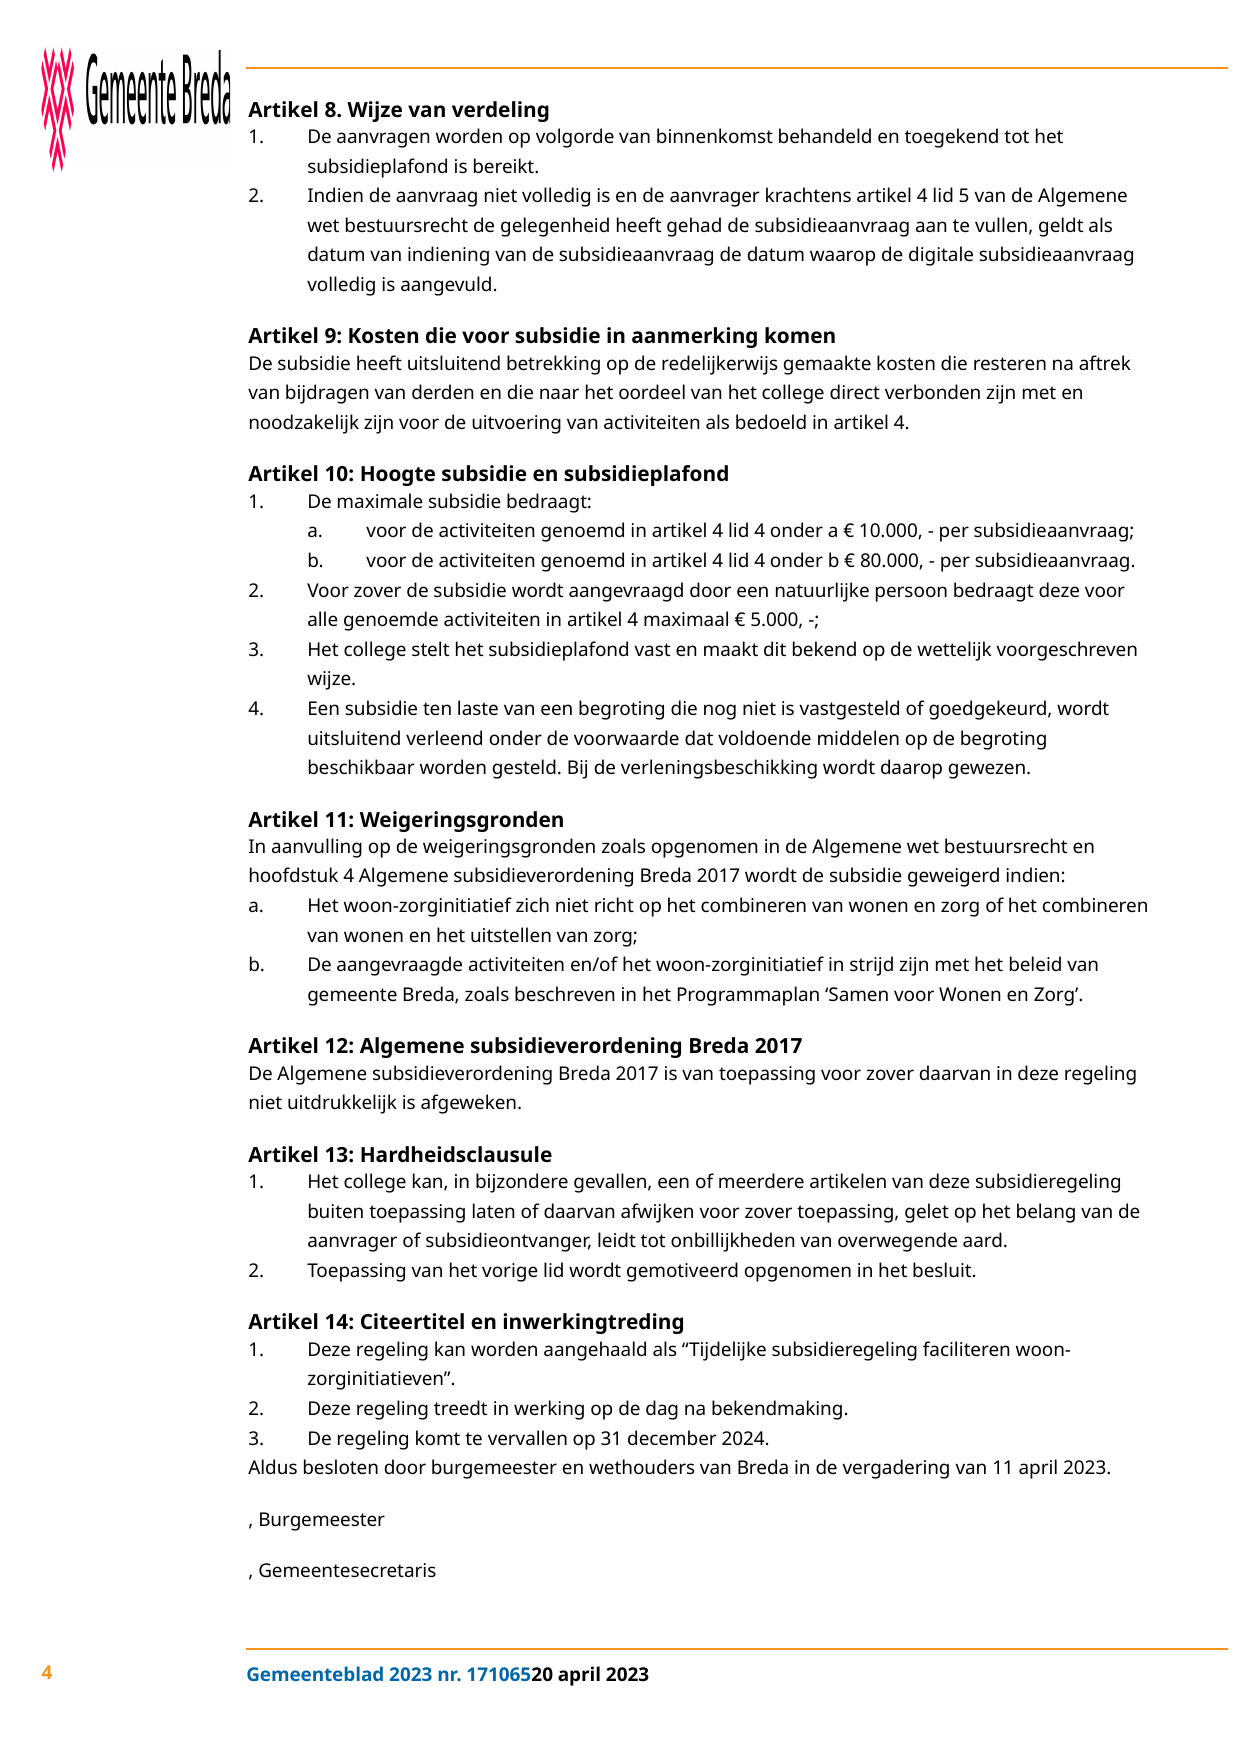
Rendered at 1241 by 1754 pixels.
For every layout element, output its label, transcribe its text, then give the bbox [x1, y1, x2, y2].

text Artikel 14: Citeertitel en inwerkingtreding [248, 1307, 1152, 1336]
list Voor zover de subsidie wordt aangevraagd door een natuurlijke persoon bedraagt deze voor alle genoemde activiteiten in artikel 4 maximaal € 5.000, -; [248, 577, 1152, 632]
list De maximale subsidie bedraagt: [248, 488, 1152, 514]
list De aanvragen worden op volgorde van binnenkomst behandeld en toegekend tot het subsidieplafond is bereikt. [248, 123, 1152, 178]
list Het college kan, in bijzondere gevallen, een of meerdere artikelen van deze subsidieregeling buiten toepassing laten of daarvan afwijken voor zover toepassing, gelet op het belang van de aanvrager of subsidieontvanger, leidt tot onbillijkheden van overwegende aard. [248, 1168, 1152, 1253]
text Artikel 8. Wijze van verdeling [248, 95, 1152, 123]
list Het woon-zorginitiatief zich niet richt op het combineren van wonen en zorg of het combineren van wonen en het uitstellen van zorg; [248, 892, 1152, 948]
text Aldus besloten door burgemeester en wethouders van Breda in de vergadering van 11 april 2023. [248, 1454, 1152, 1480]
picture [41, 47, 231, 172]
text , Burgemeester [248, 1506, 1152, 1531]
list Een subsidie ten laste van een begroting die nog niet is vastgesteld of goedgekeurd, wordt uitsluitend verleend onder de voorwaarde dat voldoende middelen op de begroting beschikbaar worden gesteld. Bij de verleningsbeschikking wordt daarop gewezen. [248, 695, 1152, 780]
text , Gemeentesecretaris [248, 1557, 1152, 1583]
text Artikel 9: Kosten die voor subsidie in aanmerking komen [248, 322, 1152, 350]
list Deze regeling treedt in werking op de dag na bekendmaking. [248, 1395, 1152, 1421]
list Indien de aanvraag niet volledig is en de aanvrager krachtens artikel 4 lid 5 van de Algemene wet bestuursrecht de gelegenheid heeft gehad de subsidieaanvraag aan te vullen, geldt als datum van indiening van de subsidieaanvraag de datum waarop de digitale subsidieaanvraag volledig is aangevuld. [248, 182, 1152, 297]
list voor de activiteiten genoemd in artikel 4 lid 4 onder b € 80.000, - per subsidieaanvraag. [307, 547, 1152, 573]
list De regeling komt te vervallen op 31 december 2024. [248, 1425, 1152, 1450]
text De Algemene subsidieverordening Breda 2017 is van toepassing voor zover daarvan in deze regeling niet uitdrukkelijk is afgeweken. [248, 1060, 1152, 1115]
text Artikel 12: Algemene subsidieverordening Breda 2017 [248, 1031, 1152, 1060]
text Artikel 13: Hardheidsclausule [248, 1140, 1152, 1168]
text De subsidie heeft uitsluitend betrekking op de redelijkerwijs gemaakte kosten die resteren na aftrek van bijdragen van derden en die naar het oordeel van het college direct verbonden zijn met en noodzakelijk zijn voor de uitvoering van activiteiten als bedoeld in artikel 4. [248, 350, 1152, 435]
list voor de activiteiten genoemd in artikel 4 lid 4 onder a € 10.000, - per subsidieaanvraag; [307, 518, 1152, 543]
list De aangevraagde activiteiten en/of het woon-zorginitiatief in strijd zijn met het beleid van gemeente Breda, zoals beschreven in het Programmaplan ‘Samen voor Wonen en Zorg’. [248, 951, 1152, 1007]
text In aanvulling op de weigeringsgronden zoals opgenomen in de Algemene wet bestuursrecht en hoofdstuk 4 Algemene subsidieverordening Breda 2017 wordt de subsidie geweigerd indien: [248, 833, 1152, 888]
list Deze regeling kan worden aangehaald als “Tijdelijke subsidieregeling faciliteren woon-zorginitiatieven”. [248, 1336, 1152, 1391]
text Artikel 11: Weigeringsgronden [248, 805, 1152, 833]
text Artikel 10: Hoogte subsidie en subsidieplafond [248, 459, 1152, 488]
list Toepassing van het vorige lid wordt gemotiveerd opgenomen in het besluit. [248, 1257, 1152, 1283]
list Het college stelt het subsidieplafond vast en maakt dit bekend op de wettelijk voorgeschreven wijze. [248, 636, 1152, 691]
